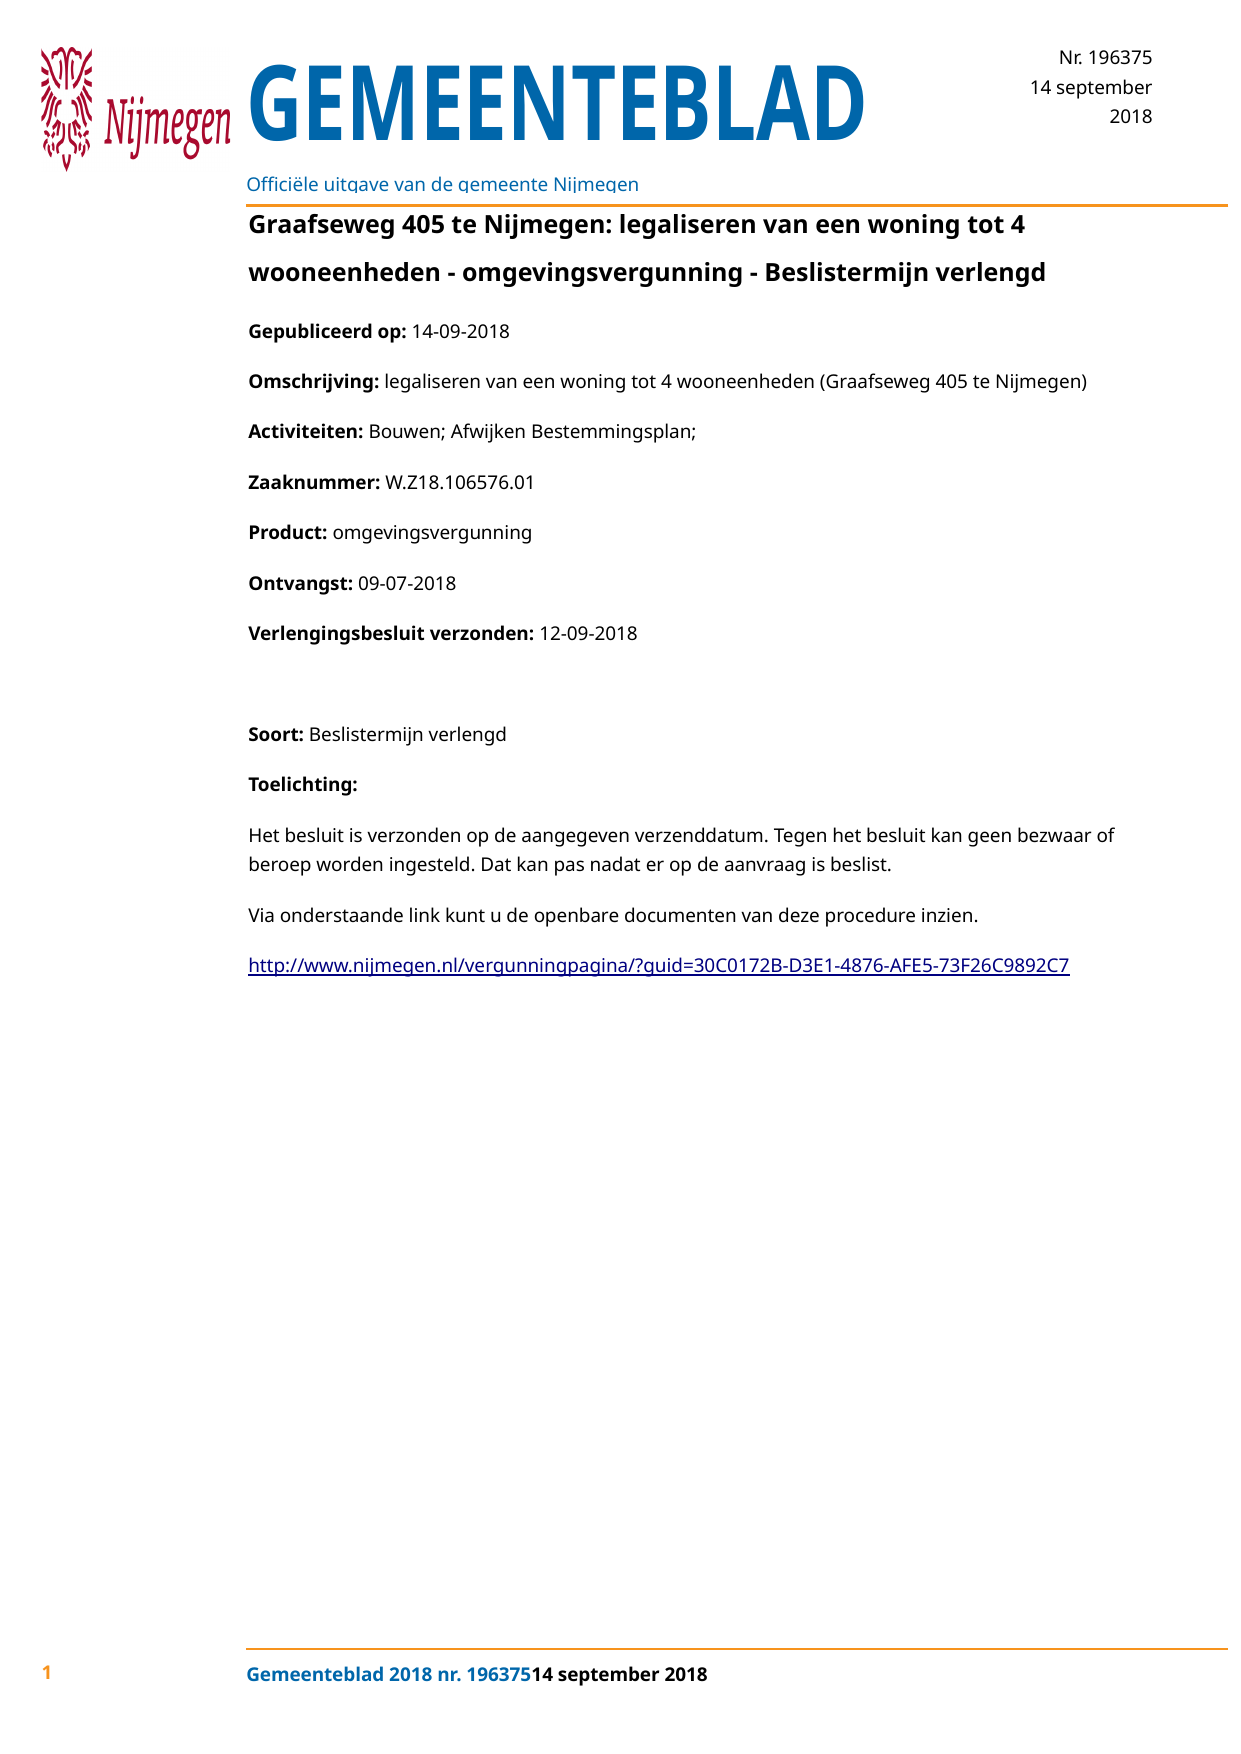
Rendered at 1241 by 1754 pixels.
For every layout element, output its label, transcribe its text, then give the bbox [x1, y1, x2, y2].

text Het besluit is verzonden op de aangegeven verzenddatum. Tegen het besluit kan geen bezwaar of beroep worden ingesteld. Dat kan pas nadat er op de aanvraag is beslist. [248, 822, 1152, 877]
text Toelichting: [248, 772, 1152, 797]
text Gepubliceerd op: 14-09-2018 [248, 318, 1152, 344]
text Product: omgevingsvergunning [248, 519, 1152, 545]
text Via onderstaande link kunt u de openbare documenten van deze procedure inzien. [248, 902, 1152, 928]
text Verlengingsbesluit verzonden: 12-09-2018 [248, 620, 1152, 646]
text Graafseweg 405 te Nijmegen: legaliseren van een woning tot 4 wooneenheden - omgevingsvergunning - Beslistermijn verlengd [248, 207, 1152, 288]
text http://www.nijmegen.nl/vergunningpagina/?guid=30C0172B-D3E1-4876-AFE5-73F26C9892C7 [248, 952, 1152, 978]
text Soort: Beslistermijn verlengd [248, 721, 1152, 747]
text Zaaknummer: W.Z18.106576.01 [248, 469, 1152, 495]
text Omschrijving: legaliseren van een woning tot 4 wooneenheden (Graafseweg 405 te Nijmegen) [248, 368, 1152, 394]
picture [41, 47, 231, 172]
text Activiteiten: Bouwen; Afwijken Bestemmingsplan; [248, 419, 1152, 444]
text Ontvangst: 09-07-2018 [248, 570, 1152, 596]
